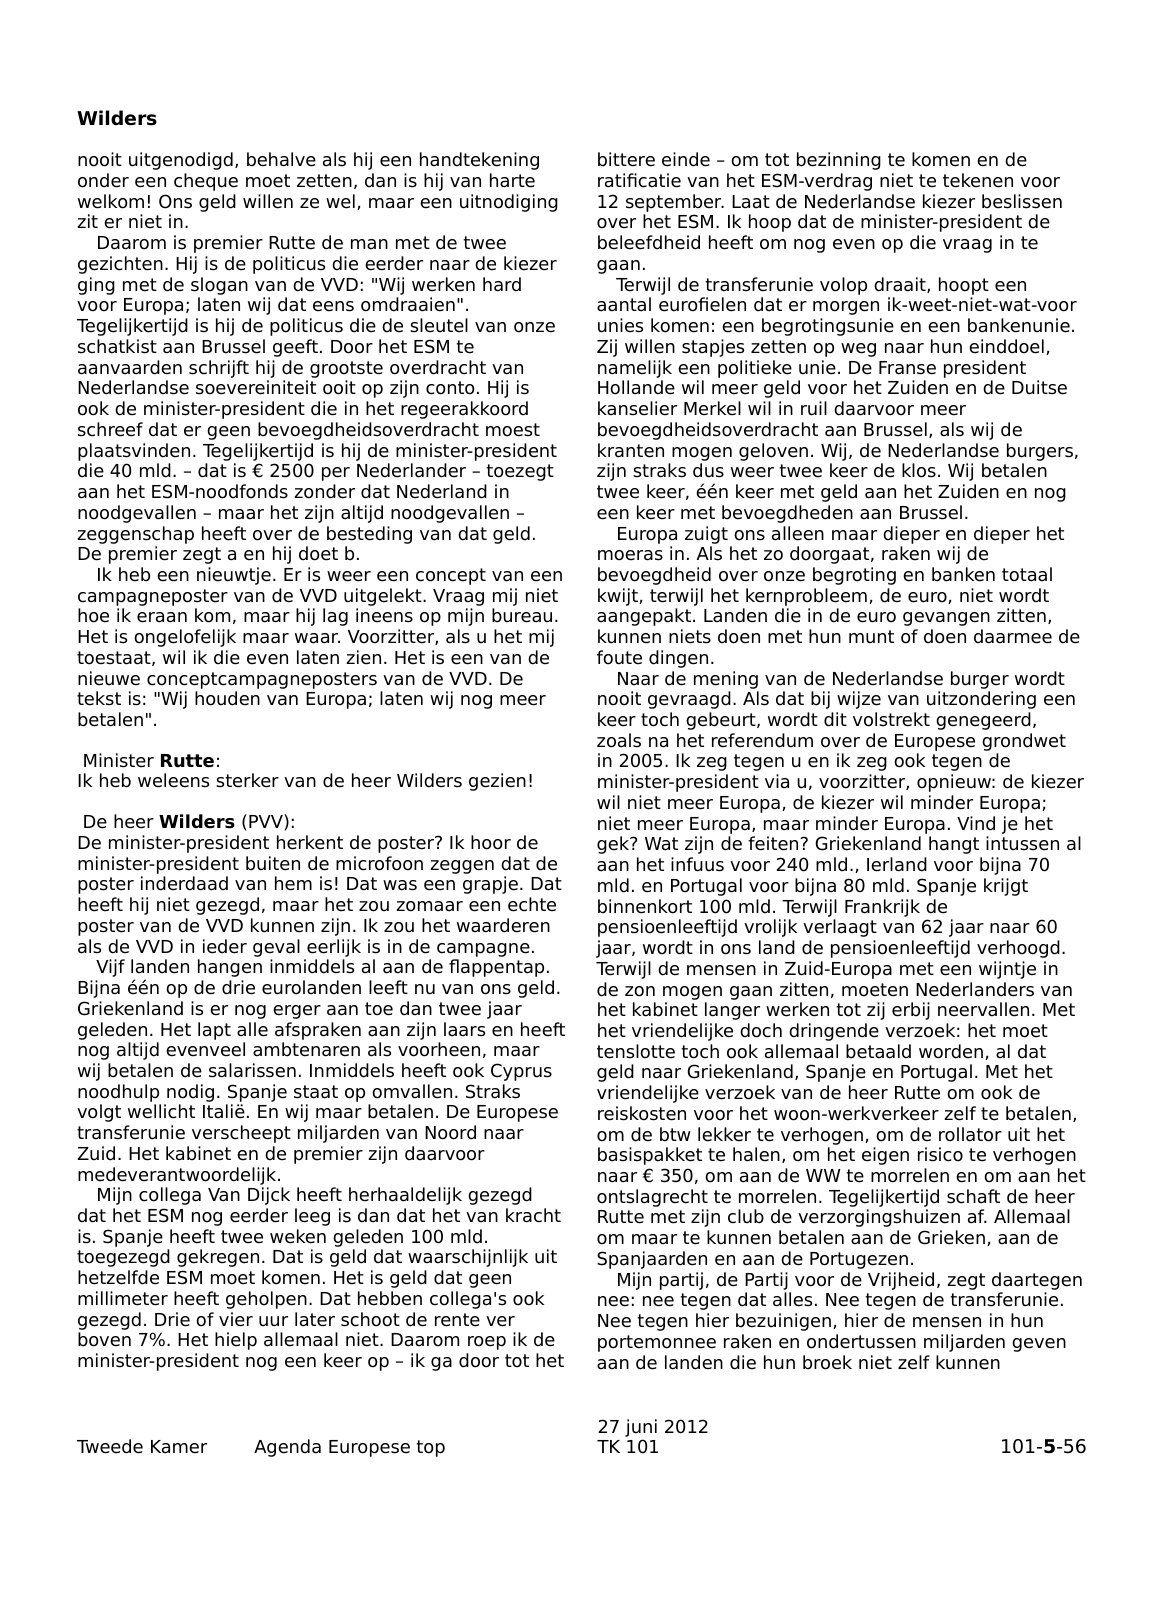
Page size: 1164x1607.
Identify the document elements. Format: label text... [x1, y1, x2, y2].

text bittere einde – om tot bezinning te komen en de ratificatie van het ESM-verdrag niet te tekenen voor 12 september. Laat de Nederlandse kiezer beslissen over het ESM. Ik hoop dat de minister-president de beleefdheid heeft om nog even op die vraag in te gaan. [596, 150, 1087, 274]
text Naar de mening van de Nederlandse burger wordt nooit gevraagd. Als dat bij wijze van uitzondering een keer toch gebeurt, wordt dit volstrekt genegeerd, zoals na het referendum over de Europese grondwet in 2005. Ik zeg tegen u en ik zeg ook tegen de minister-president via u, voorzitter, opnieuw: de kiezer wil niet meer Europa, de kiezer wil minder Europa; niet meer Europa, maar minder Europa. Vind je het gek? Wat zijn de feiten? Griekenland hangt intussen al aan het infuus voor 240 mld., Ierland voor bijna 70 mld. en Portugal voor bijna 80 mld. Spanje krijgt binnenkort 100 mld. Terwijl Frankrijk de pensioenleeftijd vrolijk verlaagt van 62 jaar naar 60 jaar, wordt in ons land de pensioenleeftijd verhoogd. Terwijl de mensen in Zuid-Europa met een wijntje in de zon mogen gaan zitten, moeten Nederlanders van het kabinet langer werken tot zij erbij neervallen. Met het vriendelijke doch dringende verzoek: het moet tenslotte toch ook allemaal betaald worden, al dat geld naar Griekenland, Spanje en Portugal. Met het vriendelijke verzoek van de heer Rutte om ook de reiskosten voor het woon-werkverkeer zelf te betalen, om de btw lekker te verhogen, om de rollator uit het basispakket te halen, om het eigen risico te verhogen naar € 350, om aan de WW te morrelen en om aan het ontslagrecht te morrelen. Tegelijkertijd schaft de heer Rutte met zijn club de verzorgingshuizen af. Allemaal om maar te kunnen betalen aan de Grieken, aan de Spanjaarden en aan de Portugezen. [596, 668, 1087, 1269]
text Ik heb een nieuwtje. Er is weer een concept van een campagneposter van de VVD uitgelekt. Vraag mij niet hoe ik eraan kom, maar hij lag ineens op mijn bureau. Het is ongelofelijk maar waar. Voorzitter, als u het mij toestaat, wil ik die even laten zien. Het is een van de nieuwe conceptcampagneposters van de VVD. De tekst is: "Wij houden van Europa; laten wij nog meer betalen". [77, 565, 567, 731]
text nooit uitgenodigd, behalve als hij een handtekening onder een cheque moet zetten, dan is hij van harte welkom! Ons geld willen ze wel, maar een uitnodiging zit er niet in. [77, 150, 567, 233]
text Minister Rutte: [77, 751, 567, 771]
text De minister-president herkent de poster? Ik hoor de minister-president buiten de microfoon zeggen dat de poster inderdaad van hem is! Dat was een grapje. Dat heeft hij niet gezegd, maar het zou zomaar een echte poster van de VVD kunnen zijn. Ik zou het waarderen als de VVD in ieder geval eerlijk is in de campagne. [77, 833, 567, 957]
text Daarom is premier Rutte de man met de twee gezichten. Hij is de politicus die eerder naar de kiezer ging met de slogan van de VVD: "Wij werken hard voor Europa; laten wij dat eens omdraaien". Tegelijkertijd is hij de politicus die de sleutel van onze schatkist aan Brussel geeft. Door het ESM te aanvaarden schrijft hij de grootste overdracht van Nederlandse soevereiniteit ooit op zijn conto. Hij is ook de minister-president die in het regeerakkoord schreef dat er geen bevoegdheidsoverdracht moest plaatsvinden. Tegelijkertijd is hij de minister-president die 40 mld. – dat is € 2500 per Nederlander – toezegt aan het ESM-noodfonds zonder dat Nederland in noodgevallen – maar het zijn altijd noodgevallen – zeggenschap heeft over de besteding van dat geld. De premier zegt a en hij doet b. [77, 233, 567, 565]
text De heer Wilders (PVV): [77, 812, 567, 833]
text Mijn collega Van Dijck heeft herhaaldelijk gezegd dat het ESM nog eerder leeg is dan dat het van kracht is. Spanje heeft twee weken geleden 100 mld. toegezegd gekregen. Dat is geld dat waarschijnlijk uit hetzelfde ESM moet komen. Het is geld dat geen millimeter heeft geholpen. Dat hebben collega's ook gezegd. Drie of vier uur later schoot de rente ver boven 7%. Het hielp allemaal niet. Daarom roep ik de minister-president nog een keer op – ik ga door tot het [77, 1185, 567, 1372]
text Terwijl de transferunie volop draait, hoopt een aantal eurofielen dat er morgen ik-weet-niet-wat-voor unies komen: een begrotingsunie en een bankenunie. Zij willen stapjes zetten op weg naar hun einddoel, namelijk een politieke unie. De Franse president Hollande wil meer geld voor het Zuiden en de Duitse kanselier Merkel wil in ruil daarvoor meer bevoegdheidsoverdracht aan Brussel, als wij de kranten mogen geloven. Wij, de Nederlandse burgers, zijn straks dus weer twee keer de klos. Wij betalen twee keer, één keer met geld aan het Zuiden en nog een keer met bevoegdheden aan Brussel. [596, 274, 1087, 523]
text Ik heb weleens sterker van de heer Wilders gezien! [77, 771, 567, 792]
text Mijn partij, de Partij voor de Vrijheid, zegt daartegen nee: nee tegen dat alles. Nee tegen de transferunie. Nee tegen hier bezuinigen, hier de mensen in hun portemonnee raken en ondertussen miljarden geven aan de landen die hun broek niet zelf kunnen [596, 1269, 1087, 1373]
text Europa zuigt ons alleen maar dieper en dieper het moeras in. Als het zo doorgaat, raken wij de bevoegdheid over onze begroting en banken totaal kwijt, terwijl het kernprobleem, de euro, niet wordt aangepakt. Landen die in de euro gevangen zitten, kunnen niets doen met hun munt of doen daarmee de foute dingen. [596, 523, 1087, 668]
text Vijf landen hangen inmiddels al aan de flappentap. Bijna één op de drie eurolanden leeft nu van ons geld. Griekenland is er nog erger aan toe dan twee jaar geleden. Het lapt alle afspraken aan zijn laars en heeft nog altijd evenveel ambtenaren als voorheen, maar wij betalen de salarissen. Inmiddels heeft ook Cyprus noodhulp nodig. Spanje staat op omvallen. Straks volgt wellicht Italië. En wij maar betalen. De Europese transferunie verscheept miljarden van Noord naar Zuid. Het kabinet en de premier zijn daarvoor medeverantwoordelijk. [77, 957, 567, 1185]
